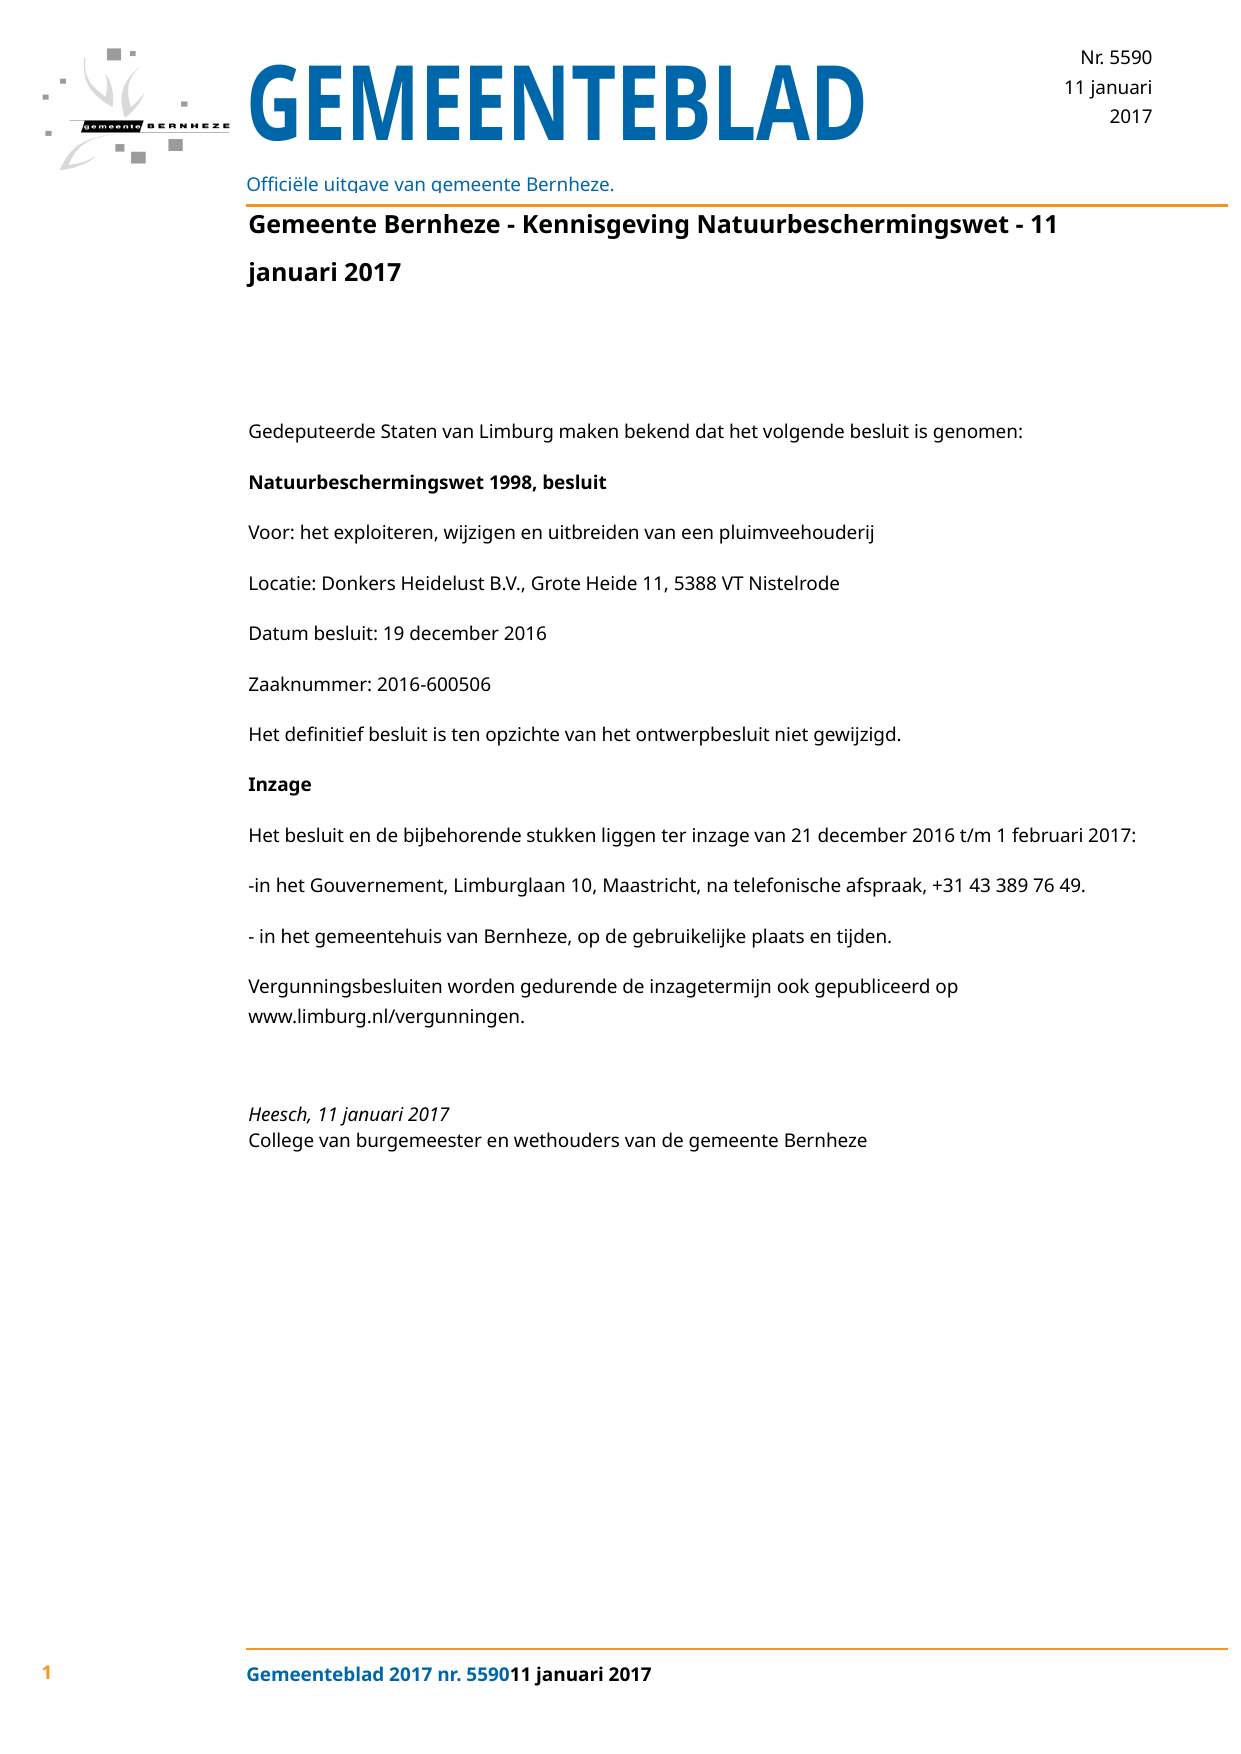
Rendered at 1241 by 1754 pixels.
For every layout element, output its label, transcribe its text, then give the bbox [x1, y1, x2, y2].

text - in het gemeentehuis van Bernheze, op de gebruikelijke plaats en tijden. [248, 923, 1152, 949]
text Zaaknummer: 2016-600506 [248, 671, 1152, 697]
picture [41, 47, 231, 172]
text Voor: het exploiteren, wijzigen en uitbreiden van een pluimveehouderij [248, 519, 1152, 545]
text Gemeente Bernheze - Kennisgeving Natuurbeschermingswet - 11 januari 2017 [248, 207, 1152, 288]
text Het besluit en de bijbehorende stukken liggen ter inzage van 21 december 2016 t/m 1 februari 2017: [248, 822, 1152, 848]
text Gedeputeerde Staten van Limburg maken bekend dat het volgende besluit is genomen: [248, 419, 1152, 444]
text Natuurbeschermingswet 1998, besluit [248, 469, 1152, 495]
text Het definitief besluit is ten opzichte van het ontwerpbesluit niet gewijzigd. [248, 721, 1152, 747]
text Vergunningsbesluiten worden gedurende de inzagetermijn ook gepubliceerd op www.limburg.nl/vergunningen. [248, 973, 1152, 1029]
text Datum besluit: 19 december 2016 [248, 620, 1152, 646]
text Locatie: Donkers Heidelust B.V., Grote Heide 11, 5388 VT Nistelrode [248, 570, 1152, 596]
text College van burgemeester en wethouders van de gemeente Bernheze [248, 1127, 1152, 1153]
text -in het Gouvernement, Limburglaan 10, Maastricht, na telefonische afspraak, +31 43 389 76 49. [248, 872, 1152, 898]
text Inzage [248, 772, 1152, 797]
text Heesch, 11 januari 2017 [248, 1101, 1152, 1127]
